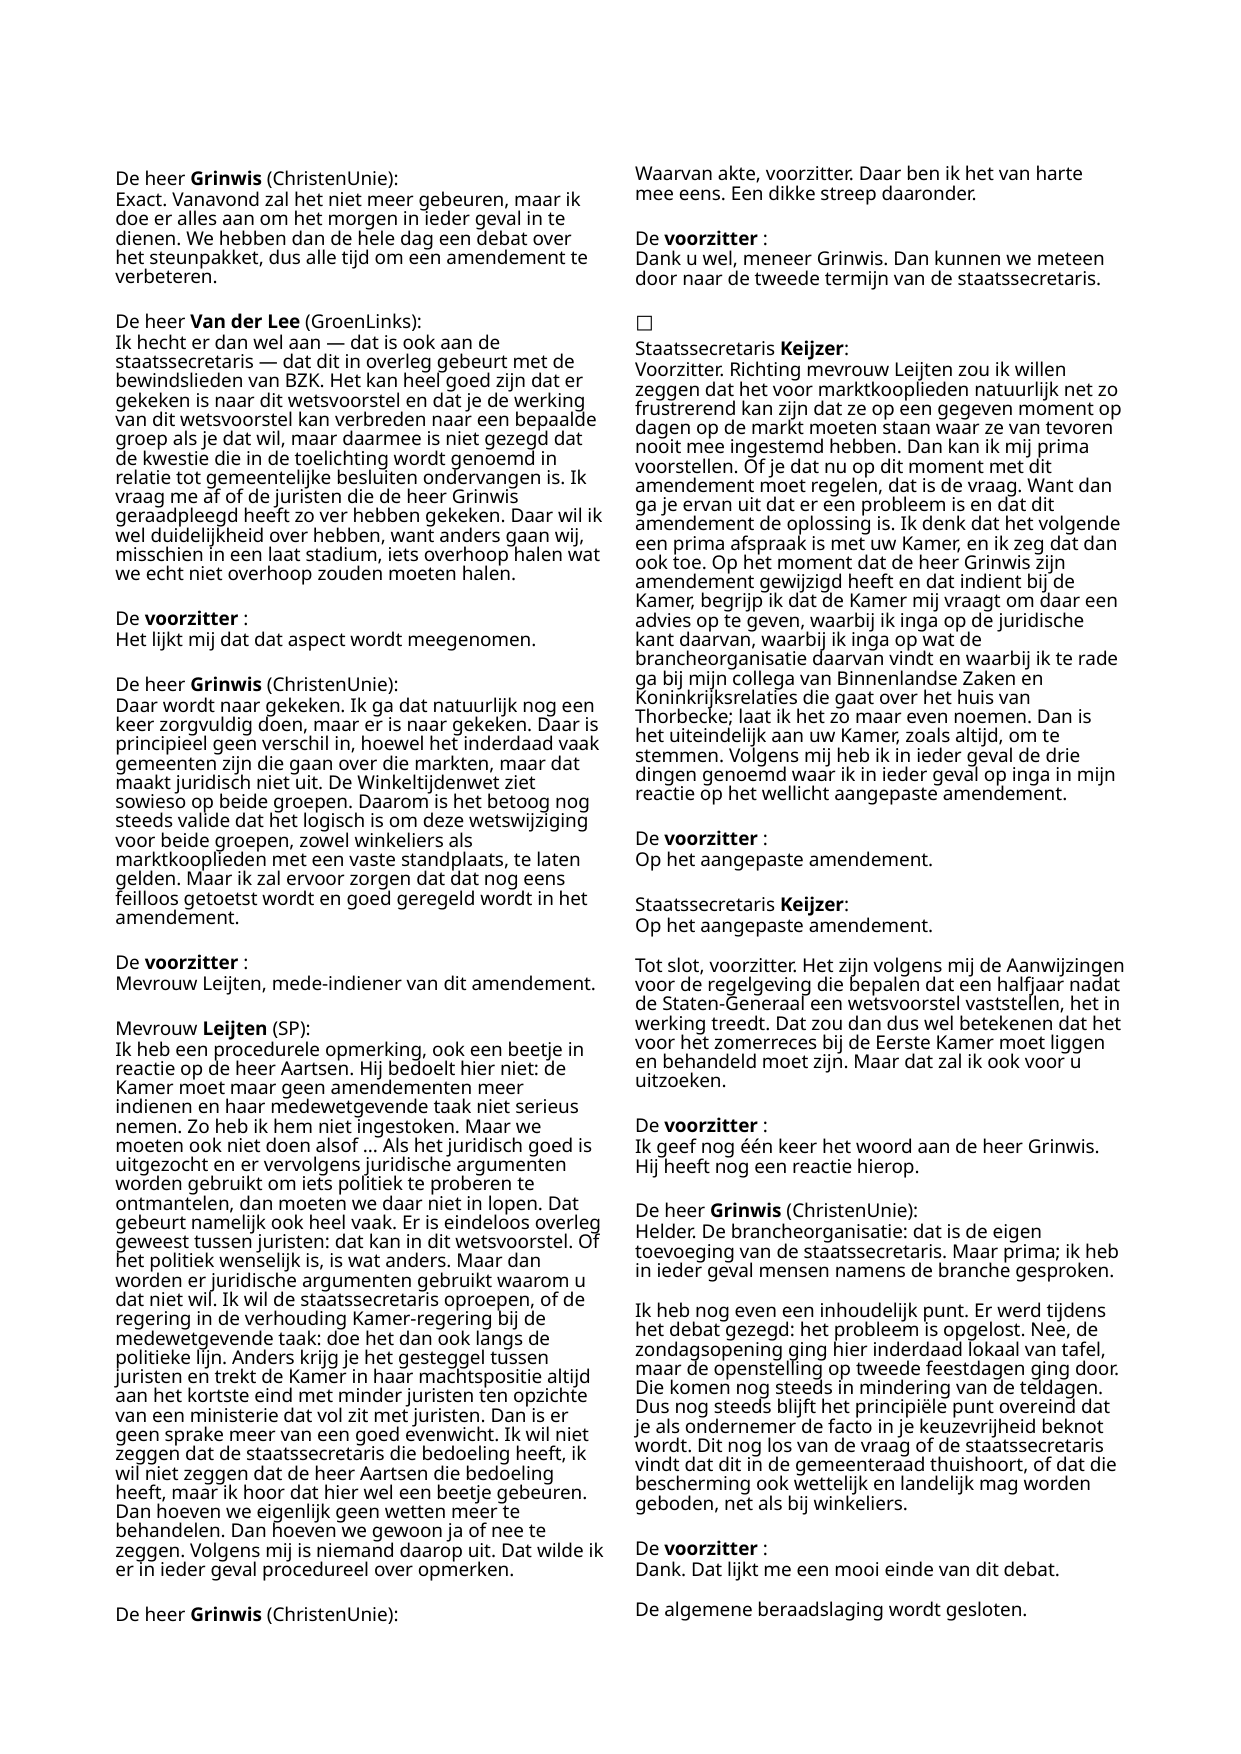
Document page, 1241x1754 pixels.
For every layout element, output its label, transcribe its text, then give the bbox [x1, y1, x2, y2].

text Helder. De brancheorganisatie: dat is de eigen toevoeging van de staatssecretaris. Maar prima; ik heb in ieder geval mensen namens de branche gesproken. [635, 1223, 1125, 1281]
text Op het aangepaste amendement. [635, 851, 1125, 870]
text De heer Grinwis (ChristenUnie): [115, 671, 605, 697]
text Dank. Dat lijkt me een mooi einde van dit debat. [635, 1561, 1125, 1580]
text Staatssecretaris Keijzer: [635, 891, 1125, 917]
text Mevrouw Leijten, mede-indiener van dit amendement. [115, 975, 605, 994]
text De heer Van der Lee (GroenLinks): [115, 308, 605, 334]
text ⬜ [635, 310, 1125, 336]
text De voorzitter : [115, 949, 605, 975]
text De heer Grinwis (ChristenUnie): [115, 165, 605, 191]
text Op het aangepaste amendement. [635, 917, 1125, 936]
text De voorzitter : [635, 225, 1125, 250]
text De voorzitter : [635, 1535, 1125, 1561]
text Ik heb nog even een inhoudelijk punt. Er werd tijdens het debat gezegd: het probleem is opgelost. Nee, de zondagsopening ging hier inderdaad lokaal van tafel, maar de openstelling op tweede feestdagen ging door. Die komen nog steeds in mindering van de teldagen. Dus nog steeds blijft het principiële punt overeind dat je als ondernemer de facto in je keuzevrijheid beknot wordt. Dit nog los van de vraag of de staatssecretaris vindt dat dit in de gemeenteraad thuishoort, of dat die bescherming ook wettelijk en landelijk mag worden geboden, net als bij winkeliers. [635, 1302, 1125, 1514]
text De voorzitter : [115, 605, 605, 631]
text De heer Grinwis (ChristenUnie): [115, 1601, 605, 1627]
text De algemene beraadslaging wordt gesloten. [635, 1601, 1125, 1620]
text Dank u wel, meneer Grinwis. Dan kunnen we meteen door naar de tweede termijn van de staatssecretaris. [635, 250, 1125, 289]
text Het lijkt mij dat dat aspect wordt meegenomen. [115, 631, 605, 650]
text Ik heb een procedurele opmerking, ook een beetje in reactie op de heer Aartsen. Hij bedoelt hier niet: de Kamer moet maar geen amendementen meer indienen en haar medewetgevende taak niet serieus nemen. Zo heb ik hem niet ingestoken. Maar we moeten ook niet doen alsof ... Als het juridisch goed is uitgezocht en er vervolgens juridische argumenten worden gebruikt om iets politiek te proberen te ontmantelen, dan moeten we daar niet in lopen. Dat gebeurt namelijk ook heel vaak. Er is eindeloos overleg geweest tussen juristen: dat kan in dit wetsvoorstel. Of het politiek wenselijk is, is wat anders. Maar dan worden er juridische argumenten gebruikt waarom u dat niet wil. Ik wil de staatssecretaris oproepen, of de regering in de verhouding Kamer-regering bij de medewetgevende taak: doe het dan ook langs de politieke lijn. Anders krijg je het gesteggel tussen juristen en trekt de Kamer in haar machtspositie altijd aan het kortste eind met minder juristen ten opzichte van een ministerie dat vol zit met juristen. Dan is er geen sprake meer van een goed evenwicht. Ik wil niet zeggen dat de staatssecretaris die bedoeling heeft, ik wil niet zeggen dat de heer Aartsen die bedoeling heeft, maar ik hoor dat hier wel een beetje gebeuren. Dan hoeven we eigenlijk geen wetten meer te behandelen. Dan hoeven we gewoon ja of nee te zeggen. Volgens mij is niemand daarop uit. Dat wilde ik er in ieder geval procedureel over opmerken. [115, 1041, 605, 1580]
text Staatssecretaris Keijzer: [635, 336, 1125, 361]
text Exact. Vanavond zal het niet meer gebeuren, maar ik doe er alles aan om het morgen in ieder geval in te dienen. We hebben dan de hele dag een debat over het steunpakket, dus alle tijd om een amendement te verbeteren. [115, 191, 605, 287]
text Voorzitter. Richting mevrouw Leijten zou ik willen zeggen dat het voor marktkooplieden natuurlijk net zo frustrerend kan zijn dat ze op een gegeven moment op dagen op de markt moeten staan waar ze van tevoren nooit mee ingestemd hebben. Dan kan ik mij prima voorstellen. Of je dat nu op dit moment met dit amendement moet regelen, dat is de vraag. Want dan ga je ervan uit dat er een probleem is en dat dit amendement de oplossing is. Ik denk dat het volgende een prima afspraak is met uw Kamer, en ik zeg dat dan ook toe. Op het moment dat de heer Grinwis zijn amendement gewijzigd heeft en dat indient bij de Kamer, begrijp ik dat de Kamer mij vraagt om daar een advies op te geven, waarbij ik inga op de juridische kant daarvan, waarbij ik inga op wat de brancheorganisatie daarvan vindt en waarbij ik te rade ga bij mijn collega van Binnenlandse Zaken en Koninkrijksrelaties die gaat over het huis van Thorbecke; laat ik het zo maar even noemen. Dan is het uiteindelijk aan uw Kamer, zoals altijd, om te stemmen. Volgens mij heb ik in ieder geval de drie dingen genoemd waar ik in ieder geval op inga in mijn reactie op het wellicht aangepaste amendement. [635, 361, 1125, 804]
text Ik geef nog één keer het woord aan de heer Grinwis. Hij heeft nog een reactie hierop. [635, 1138, 1125, 1177]
text Ik hecht er dan wel aan — dat is ook aan de staatssecretaris — dat dit in overleg gebeurt met de bewindslieden van BZK. Het kan heel goed zijn dat er gekeken is naar dit wetsvoorstel en dat je de werking van dit wetsvoorstel kan verbreden naar een bepaalde groep als je dat wil, maar daarmee is niet gezegd dat de kwestie die in de toelichting wordt genoemd in relatie tot gemeentelijke besluiten ondervangen is. Ik vraag me af of de juristen die de heer Grinwis geraadpleegd heeft zo ver hebben gekeken. Daar wil ik wel duidelijkheid over hebben, want anders gaan wij, misschien in een laat stadium, iets overhoop halen wat we echt niet overhoop zouden moeten halen. [115, 334, 605, 584]
text De voorzitter : [635, 1113, 1125, 1138]
text Waarvan akte, voorzitter. Daar ben ik het van harte mee eens. Een dikke streep daaronder. [635, 165, 1125, 204]
text De heer Grinwis (ChristenUnie): [635, 1198, 1125, 1223]
text Tot slot, voorzitter. Het zijn volgens mij de Aanwijzingen voor de regelgeving die bepalen dat een halfjaar nadat de Staten-Generaal een wetsvoorstel vaststellen, het in werking treedt. Dat zou dan dus wel betekenen dat het voor het zomerreces bij de Eerste Kamer moet liggen en behandeld moet zijn. Maar dat zal ik ook voor u uitzoeken. [635, 957, 1125, 1092]
text Daar wordt naar gekeken. Ik ga dat natuurlijk nog een keer zorgvuldig doen, maar er is naar gekeken. Daar is principieel geen verschil in, hoewel het inderdaad vaak gemeenten zijn die gaan over die markten, maar dat maakt juridisch niet uit. De Winkeltijdenwet ziet sowieso op beide groepen. Daarom is het betoog nog steeds valide dat het logisch is om deze wetswijziging voor beide groepen, zowel winkeliers als marktkooplieden met een vaste standplaats, te laten gelden. Maar ik zal ervoor zorgen dat dat nog eens feilloos getoetst wordt en goed geregeld wordt in het amendement. [115, 697, 605, 928]
text Mevrouw Leijten (SP): [115, 1015, 605, 1041]
text De voorzitter : [635, 825, 1125, 851]
